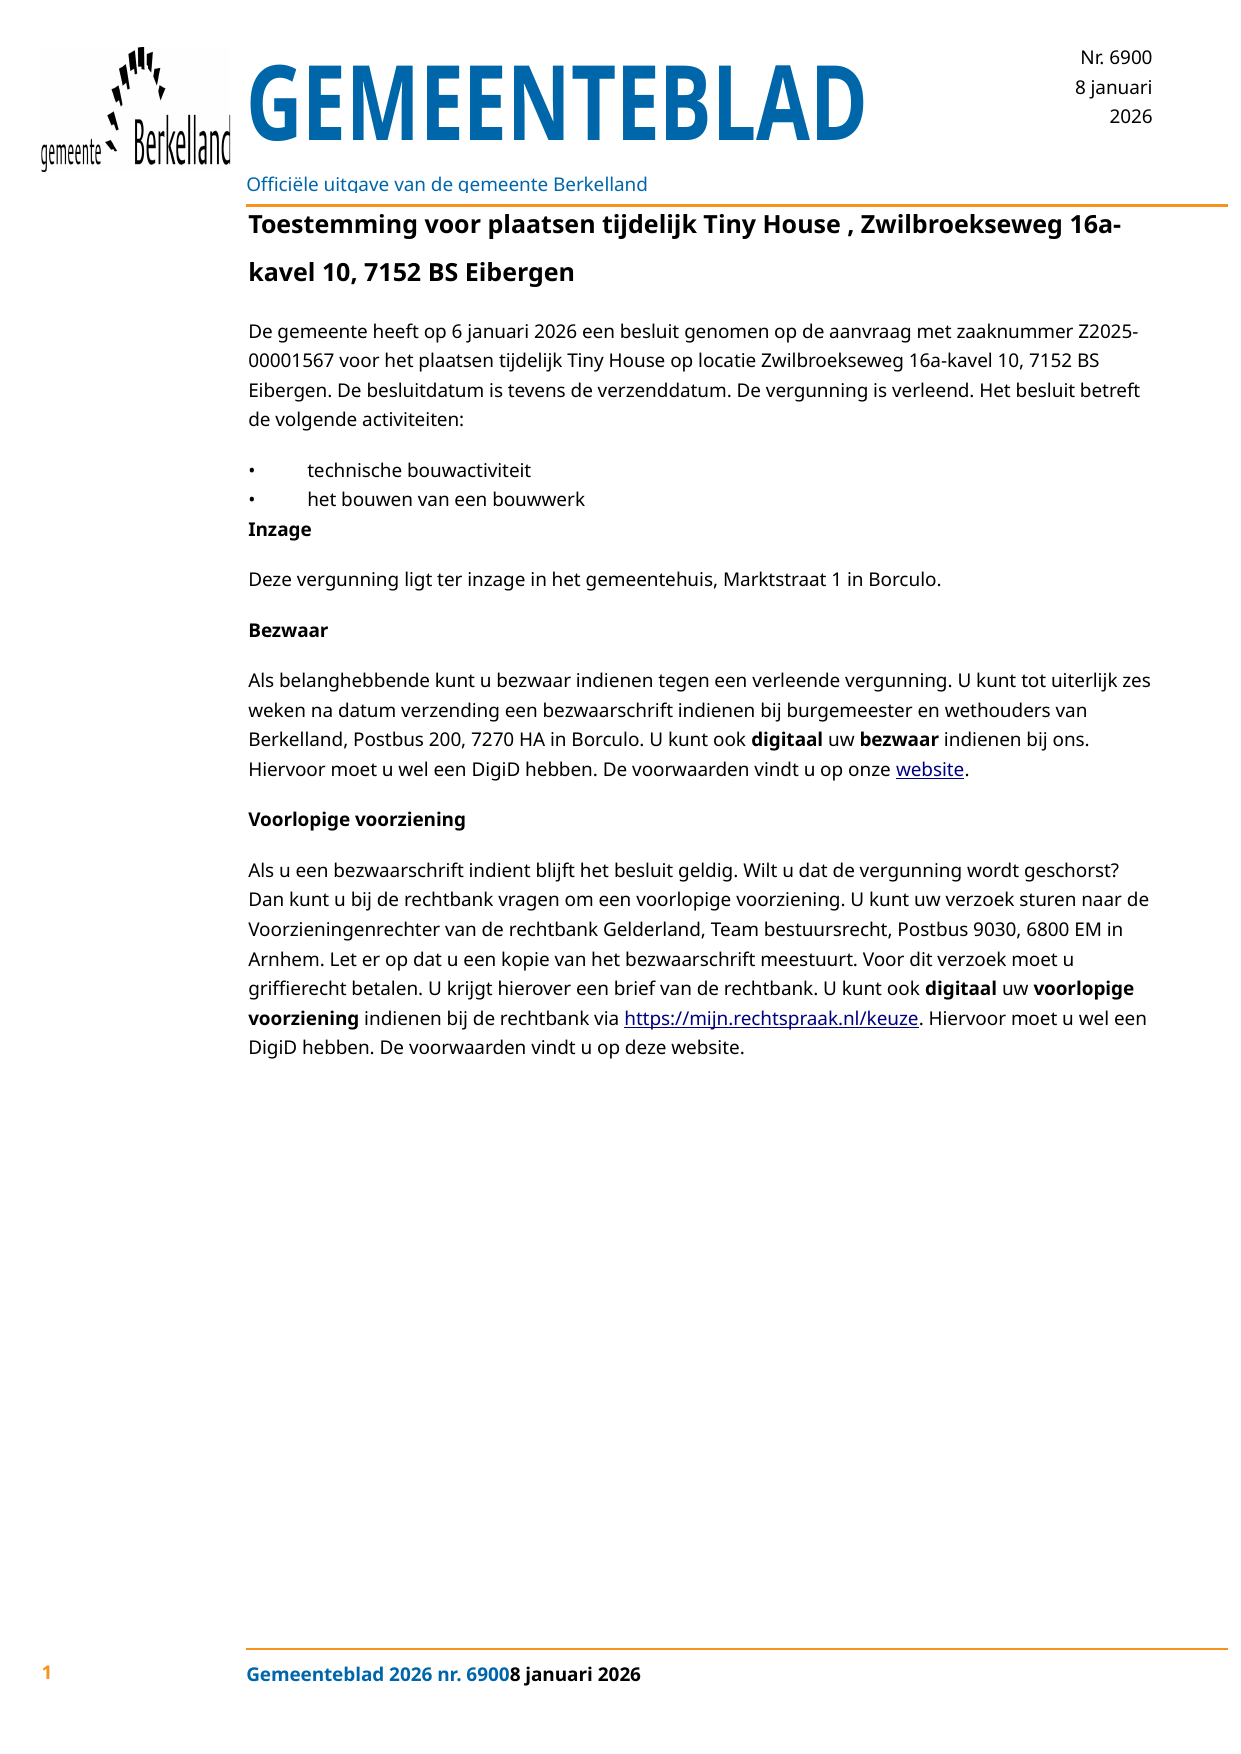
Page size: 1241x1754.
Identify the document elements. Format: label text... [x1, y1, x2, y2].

list technische bouwactiviteit [248, 457, 1152, 483]
text Toestemming voor plaatsen tijdelijk Tiny House , Zwilbroekseweg 16a-kavel 10, 7152 BS Eibergen [248, 207, 1152, 288]
picture [41, 47, 231, 172]
text Als u een bezwaarschrift indient blijft het besluit geldig. Wilt u dat de vergunning wordt geschorst? Dan kunt u bij de rechtbank vragen om een voorlopige voorziening. U kunt uw verzoek sturen naar de Voorzieningenrechter van de rechtbank Gelderland, Team bestuursrecht, Postbus 9030, 6800 EM in Arnhem. Let er op dat u een kopie van het bezwaarschrift meestuurt. Voor dit verzoek moet u griffierecht betalen. U krijgt hierover een brief van de rechtbank. U kunt ook digitaal uw voorlopige voorziening indienen bij de rechtbank via https://mijn.rechtspraak.nl/keuze. Hiervoor moet u wel een DigiD hebben. De voorwaarden vindt u op deze website. [248, 857, 1152, 1060]
text Als belanghebbende kunt u bezwaar indienen tegen een verleende vergunning. U kunt tot uiterlijk zes weken na datum verzending een bezwaarschrift indienen bij burgemeester en wethouders van Berkelland, Postbus 200, 7270 HA in Borculo. U kunt ook digitaal uw bezwaar indienen bij ons. Hiervoor moet u wel een DigiD hebben. De voorwaarden vindt u op onze website. [248, 667, 1152, 782]
text Deze vergunning ligt ter inzage in het gemeentehuis, Marktstraat 1 in Borculo. [248, 567, 1152, 592]
text Inzage [248, 516, 1152, 542]
text Voorlopige voorziening [248, 807, 1152, 832]
list het bouwen van een bouwwerk [248, 487, 1152, 512]
text Bezwaar [248, 617, 1152, 643]
text De gemeente heeft op 6 januari 2026 een besluit genomen op de aanvraag met zaaknummer Z2025-00001567 voor het plaatsen tijdelijk Tiny House op locatie Zwilbroekseweg 16a-kavel 10, 7152 BS Eibergen. De besluitdatum is tevens de verzenddatum. De vergunning is verleend. Het besluit betreft de volgende activiteiten: [248, 318, 1152, 432]
